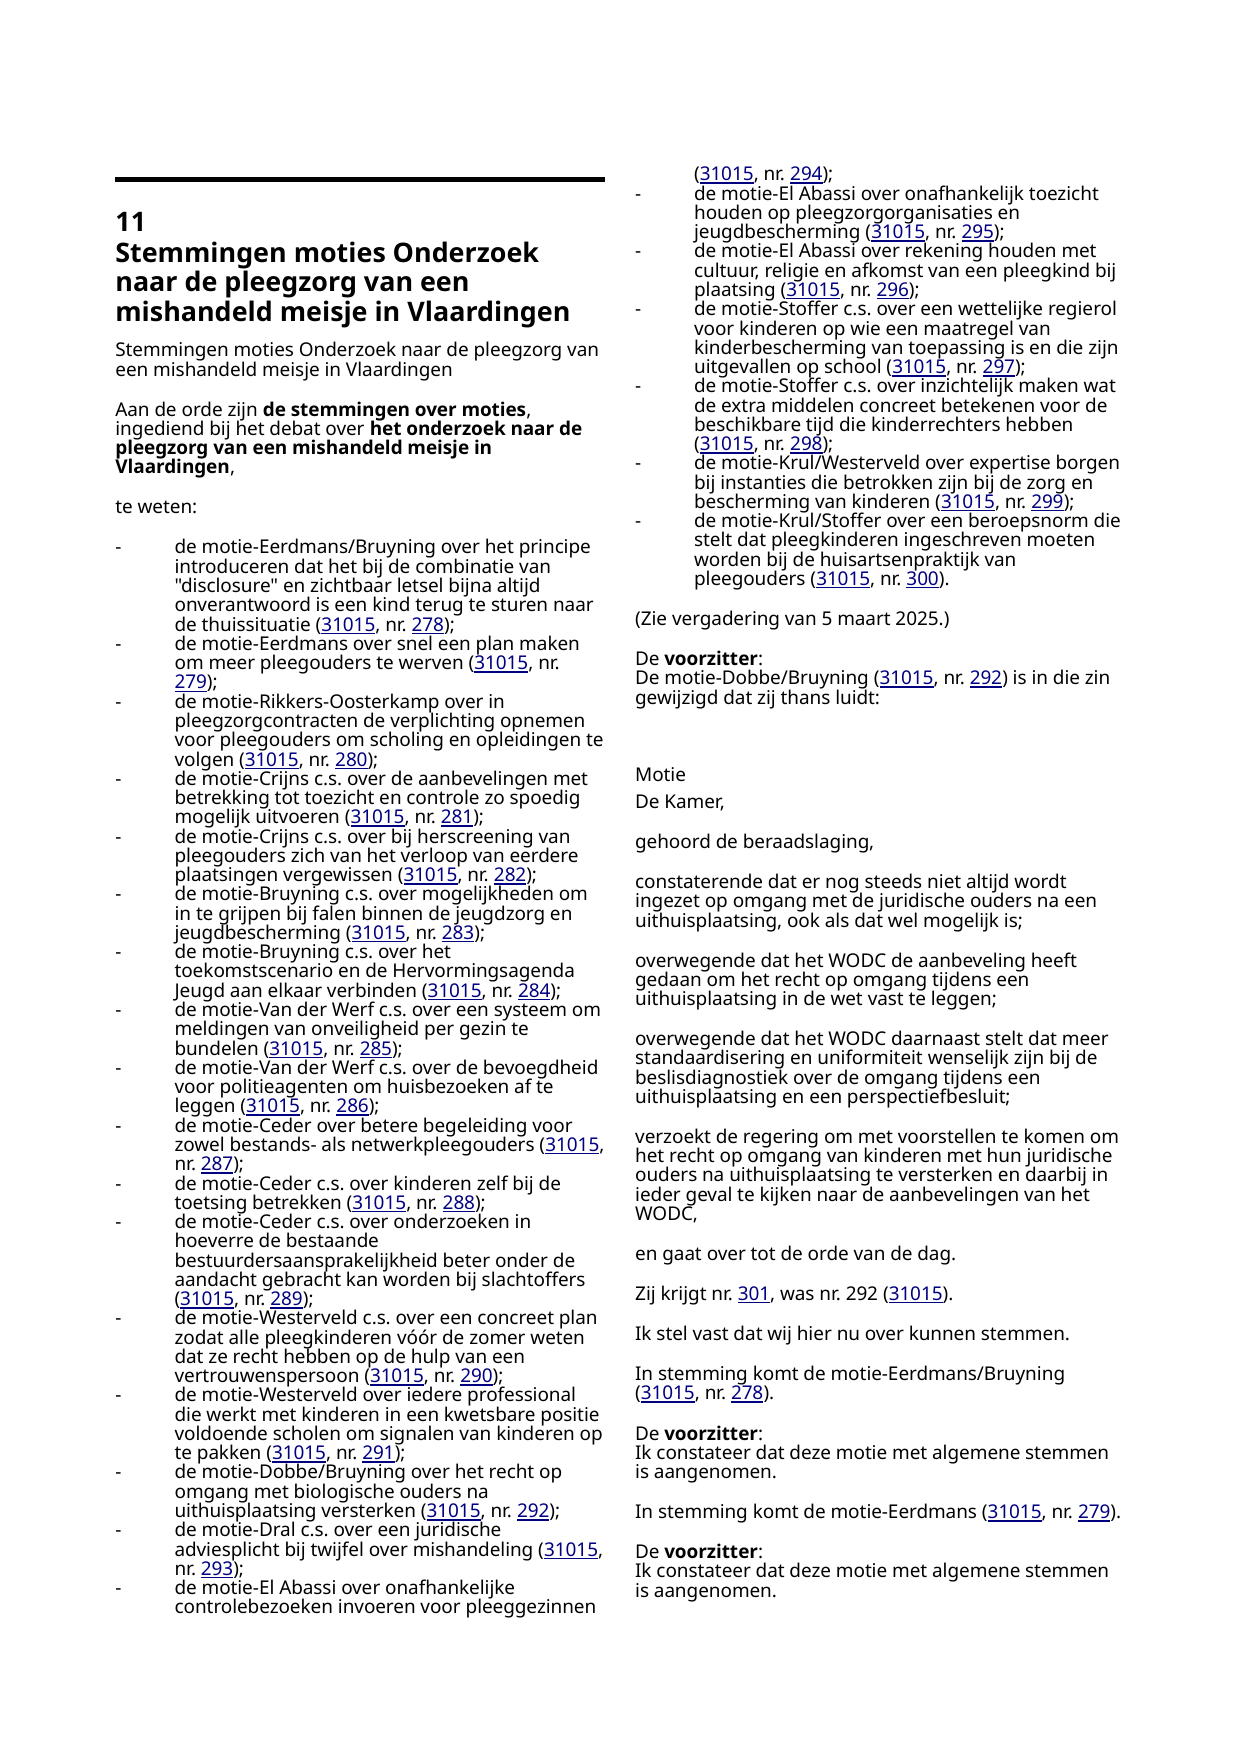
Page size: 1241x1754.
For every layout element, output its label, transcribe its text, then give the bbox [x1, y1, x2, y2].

text constaterende dat er nog steeds niet altijd wordt ingezet op omgang met de juridische ouders na een uithuisplaatsing, ook als dat wel mogelijk is; [635, 873, 1125, 931]
list de motie-Rikkers-Oosterkamp over in pleegzorgcontracten de verplichting opnemen voor pleegouders om scholing en opleidingen te volgen (31015, nr. 280); [115, 693, 605, 770]
list de motie-El Abassi over rekening houden met cultuur, religie en afkomst van een pleegkind bij plaatsing (31015, nr. 296); [635, 242, 1125, 300]
text Stemmingen moties Onderzoek naar de pleegzorg van een mishandeld meisje in Vlaardingen [115, 239, 605, 341]
text De Kamer, [635, 793, 1125, 812]
list de motie-Stoffer c.s. over een wettelijke regierol voor kinderen op wie een maatregel van kinderbescherming van toepassing is en die zijn uitgevallen op school (31015, nr. 297); [635, 300, 1125, 377]
list de motie-Westerveld c.s. over een concreet plan zodat alle pleegkinderen vóór de zomer weten dat ze recht hebben op de hulp van een vertrouwenspersoon (31015, nr. 290); [115, 1309, 605, 1386]
text Zij krijgt nr. 301, was nr. 292 (31015). [635, 1285, 1125, 1304]
text Motie [635, 761, 1125, 787]
list de motie-Crijns c.s. over bij herscreening van pleegouders zich van het verloop van eerdere plaatsingen vergewissen (31015, nr. 282); [115, 828, 605, 885]
text overwegende dat het WODC de aanbeveling heeft gedaan om het recht op omgang tijdens een uithuisplaatsing in de wet vast te leggen; [635, 952, 1125, 1009]
text overwegende dat het WODC daarnaast stelt dat meer standaardisering en uniformiteit wenselijk zijn bij de beslisdiagnostiek over de omgang tijdens een uithuisplaatsing en een perspectiefbesluit; [635, 1030, 1125, 1107]
text Aan de orde zijn de stemmingen over moties, ingediend bij het debat over het onderzoek naar de pleegzorg van een mishandeld meisje in Vlaardingen, [115, 401, 605, 478]
text (Zie vergadering van 5 maart 2025.) [635, 610, 1125, 629]
text Stemmingen moties Onderzoek naar de pleegzorg van een mishandeld meisje in Vlaardingen [115, 341, 605, 380]
list de motie-Krul/Westerveld over expertise borgen bij instanties die betrokken zijn bij de zorg en bescherming van kinderen (31015, nr. 299); [635, 454, 1125, 512]
list de motie-Dral c.s. over een juridische adviesplicht bij twijfel over mishandeling (31015, nr. 293); [115, 1521, 605, 1579]
list de motie-Crijns c.s. over de aanbevelingen met betrekking tot toezicht en controle zo spoedig mogelijk uitvoeren (31015, nr. 281); [115, 770, 605, 828]
text De motie-Dobbe/Bruyning (31015, nr. 292) is in die zin gewijzigd dat zij thans luidt: [635, 669, 1125, 708]
list de motie-Eerdmans over snel een plan maken om meer pleegouders te werven (31015, nr. 279); [115, 635, 605, 693]
list de motie-Van der Werf c.s. over een systeem om meldingen van onveiligheid per gezin te bundelen (31015, nr. 285); [115, 1001, 605, 1059]
text De voorzitter: [635, 1424, 1125, 1444]
list de motie-El Abassi over onafhankelijke controlebezoeken invoeren voor pleeggezinnen [115, 1579, 605, 1618]
list de motie-Bruyning c.s. over het toekomstscenario en de Hervormingsagenda Jeugd aan elkaar verbinden (31015, nr. 284); [115, 943, 605, 1001]
text De voorzitter: [635, 1543, 1125, 1562]
text In stemming komt de motie-Eerdmans/Bruyning (31015, nr. 278). [635, 1365, 1125, 1404]
text De voorzitter: [635, 650, 1125, 669]
list de motie-Ceder c.s. over kinderen zelf bij de toetsing betrekken (31015, nr. 288); [115, 1174, 605, 1213]
text Ik stel vast dat wij hier nu over kunnen stemmen. [635, 1325, 1125, 1344]
list de motie-Van der Werf c.s. over de bevoegdheid voor politieagenten om huisbezoeken af te leggen (31015, nr. 286); [115, 1059, 605, 1117]
list de motie-Ceder c.s. over onderzoeken in hoeverre de bestaande bestuurdersaansprakelijkheid beter onder de aandacht gebracht kan worden bij slachtoffers (31015, nr. 289); [115, 1213, 605, 1309]
text verzoekt de regering om met voorstellen te komen om het recht op omgang van kinderen met hun juridische ouders na uithuisplaatsing te versterken en daarbij in ieder geval te kijken naar de aanbevelingen van het WODC, [635, 1128, 1125, 1224]
list de motie-Bruyning c.s. over mogelijkheden om in te grijpen bij falen binnen de jeugdzorg en jeugdbescherming (31015, nr. 283); [115, 885, 605, 943]
list de motie-Westerveld over iedere professional die werkt met kinderen in een kwetsbare positie voldoende scholen om signalen van kinderen op te pakken (31015, nr. 291); [115, 1386, 605, 1463]
list de motie-Eerdmans/Bruyning over het principe introduceren dat het bij de combinatie van "disclosure" en zichtbaar letsel bijna altijd onverantwoord is een kind terug te sturen naar de thuissituatie (31015, nr. 278); [115, 538, 605, 635]
list de motie-El Abassi over onafhankelijk toezicht houden op pleegzorgorganisaties en jeugdbescherming (31015, nr. 295); [635, 184, 1125, 242]
list de motie-Dobbe/Bruyning over het recht op omgang met biologische ouders na uithuisplaatsing versterken (31015, nr. 292); [115, 1463, 605, 1521]
text 11 [115, 203, 605, 239]
text en gaat over tot de orde van de dag. [635, 1245, 1125, 1264]
list de motie-Ceder over betere begeleiding voor zowel bestands- als netwerkpleegouders (31015, nr. 287); [115, 1117, 605, 1174]
text Ik constateer dat deze motie met algemene stemmen is aangenomen. [635, 1444, 1125, 1482]
text In stemming komt de motie-Eerdmans (31015, nr. 279). [635, 1503, 1125, 1522]
text Ik constateer dat deze motie met algemene stemmen is aangenomen. [635, 1562, 1125, 1601]
text gehoord de beraadslaging, [635, 833, 1125, 852]
list de motie-Krul/Stoffer over een beroepsnorm die stelt dat pleegkinderen ingeschreven moeten worden bij de huisartsenpraktijk van pleegouders (31015, nr. 300). [635, 512, 1125, 589]
list de motie-Stoffer c.s. over inzichtelijk maken wat de extra middelen concreet betekenen voor de beschikbare tijd die kinderrechters hebben (31015, nr. 298); [635, 377, 1125, 454]
list (31015, nr. 294); [635, 165, 1125, 184]
text te weten: [115, 498, 605, 518]
